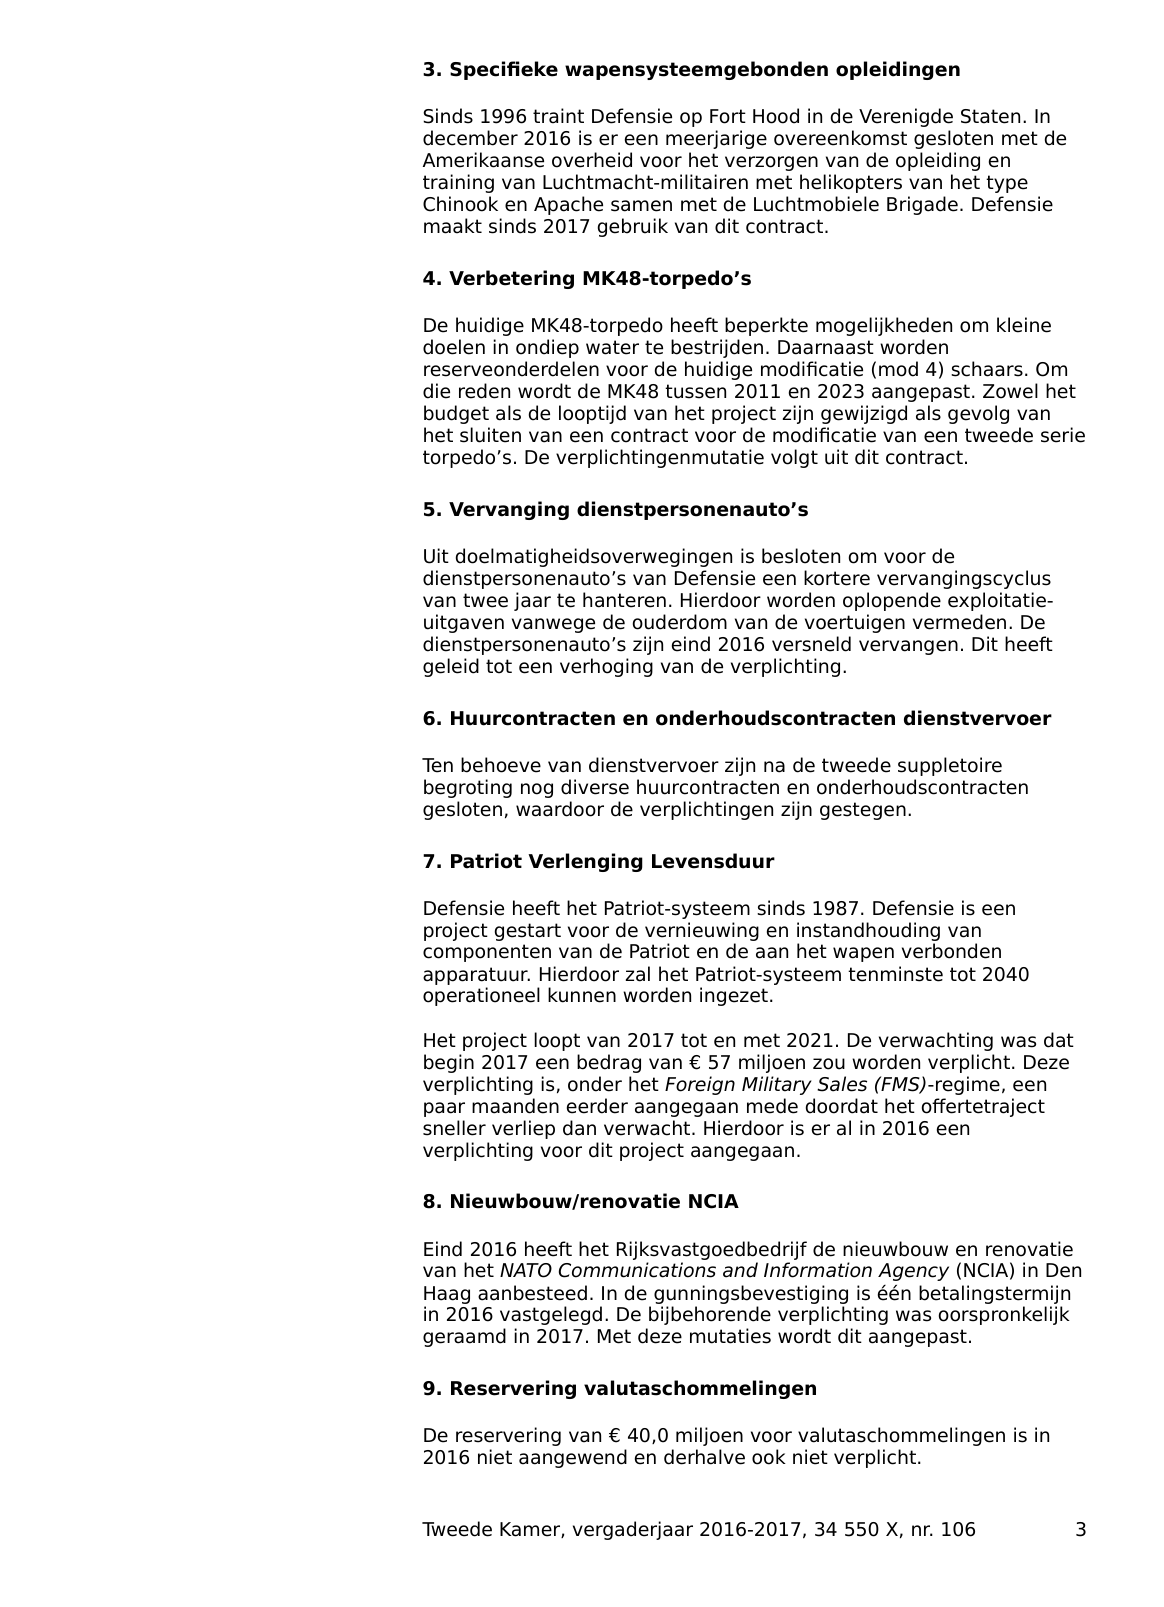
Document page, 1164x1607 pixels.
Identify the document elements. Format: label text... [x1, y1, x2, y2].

subtitle 6. Huurcontracten en onderhoudscontracten dienstvervoer [422, 708, 1087, 729]
text Het project loopt van 2017 tot en met 2021. De verwachting was dat begin 2017 een bedrag van € 57 miljoen zou worden verplicht. Deze verplichting is, onder het Foreign Military Sales (FMS)-regime, een paar maanden eerder aangegaan mede doordat het offertetraject sneller verliep dan verwacht. Hierdoor is er al in 2016 een verplichting voor dit project aangegaan. [422, 1029, 1087, 1161]
subtitle 9. Reservering valutaschommelingen [422, 1378, 1087, 1400]
subtitle 4. Verbetering MK48-torpedo’s [422, 268, 1087, 290]
text Ten behoeve van dienstvervoer zijn na de tweede suppletoire begroting nog diverse huurcontracten en onderhoudscontracten gesloten, waardoor de verplichtingen zijn gestegen. [422, 754, 1087, 821]
text Defensie heeft het Patriot-systeem sinds 1987. Defensie is een project gestart voor de vernieuwing en instandhouding van componenten van de Patriot en de aan het wapen verbonden apparatuur. Hierdoor zal het Patriot-systeem tenminste tot 2040 operationeel kunnen worden ingezet. [422, 897, 1087, 1007]
subtitle 5. Vervanging dienstpersonenauto’s [422, 499, 1087, 521]
text De huidige MK48-torpedo heeft beperkte mogelijkheden om kleine doelen in ondiep water te bestrijden. Daarnaast worden reserveonderdelen voor de huidige modificatie (mod 4) schaars. Om die reden wordt de MK48 tussen 2011 en 2023 aangepast. Zowel het budget als de looptijd van het project zijn gewijzigd als gevolg van het sluiten van een contract voor de modificatie van een tweede serie torpedo’s. De verplichtingenmutatie volgt uit dit contract. [422, 315, 1087, 469]
text Eind 2016 heeft het Rijksvastgoedbedrijf de nieuwbouw en renovatie van het NATO Communications and Information Agency (NCIA) in Den Haag aanbesteed. In de gunningsbevestiging is één betalingstermijn in 2016 vastgelegd. De bijbehorende verplichting was oorspronkelijk geraamd in 2017. Met deze mutaties wordt dit aangepast. [422, 1238, 1087, 1348]
subtitle 8. Nieuwbouw/renovatie NCIA [422, 1191, 1087, 1213]
text Sinds 1996 traint Defensie op Fort Hood in de Verenigde Staten. In december 2016 is er een meerjarige overeenkomst gesloten met de Amerikaanse overheid voor het verzorgen van de opleiding en training van Luchtmacht-militairen met helikopters van het type Chinook en Apache samen met de Luchtmobiele Brigade. Defensie maakt sinds 2017 gebruik van dit contract. [422, 106, 1087, 238]
text Uit doelmatigheidsoverwegingen is besloten om voor de dienstpersonenauto’s van Defensie een kortere vervangingscyclus van twee jaar te hanteren. Hierdoor worden oplopende exploitatie-uitgaven vanwege de ouderdom van de voertuigen vermeden. De dienstpersonenauto’s zijn eind 2016 versneld vervangen. Dit heeft geleid tot een verhoging van de verplichting. [422, 546, 1087, 678]
subtitle 7. Patriot Verlenging Levensduur [422, 851, 1087, 872]
text De reservering van € 40,0 miljoen voor valutaschommelingen is in 2016 niet aangewend en derhalve ook niet verplicht. [422, 1425, 1087, 1469]
subtitle 3. Specifieke wapensysteemgebonden opleidingen [422, 59, 1087, 81]
